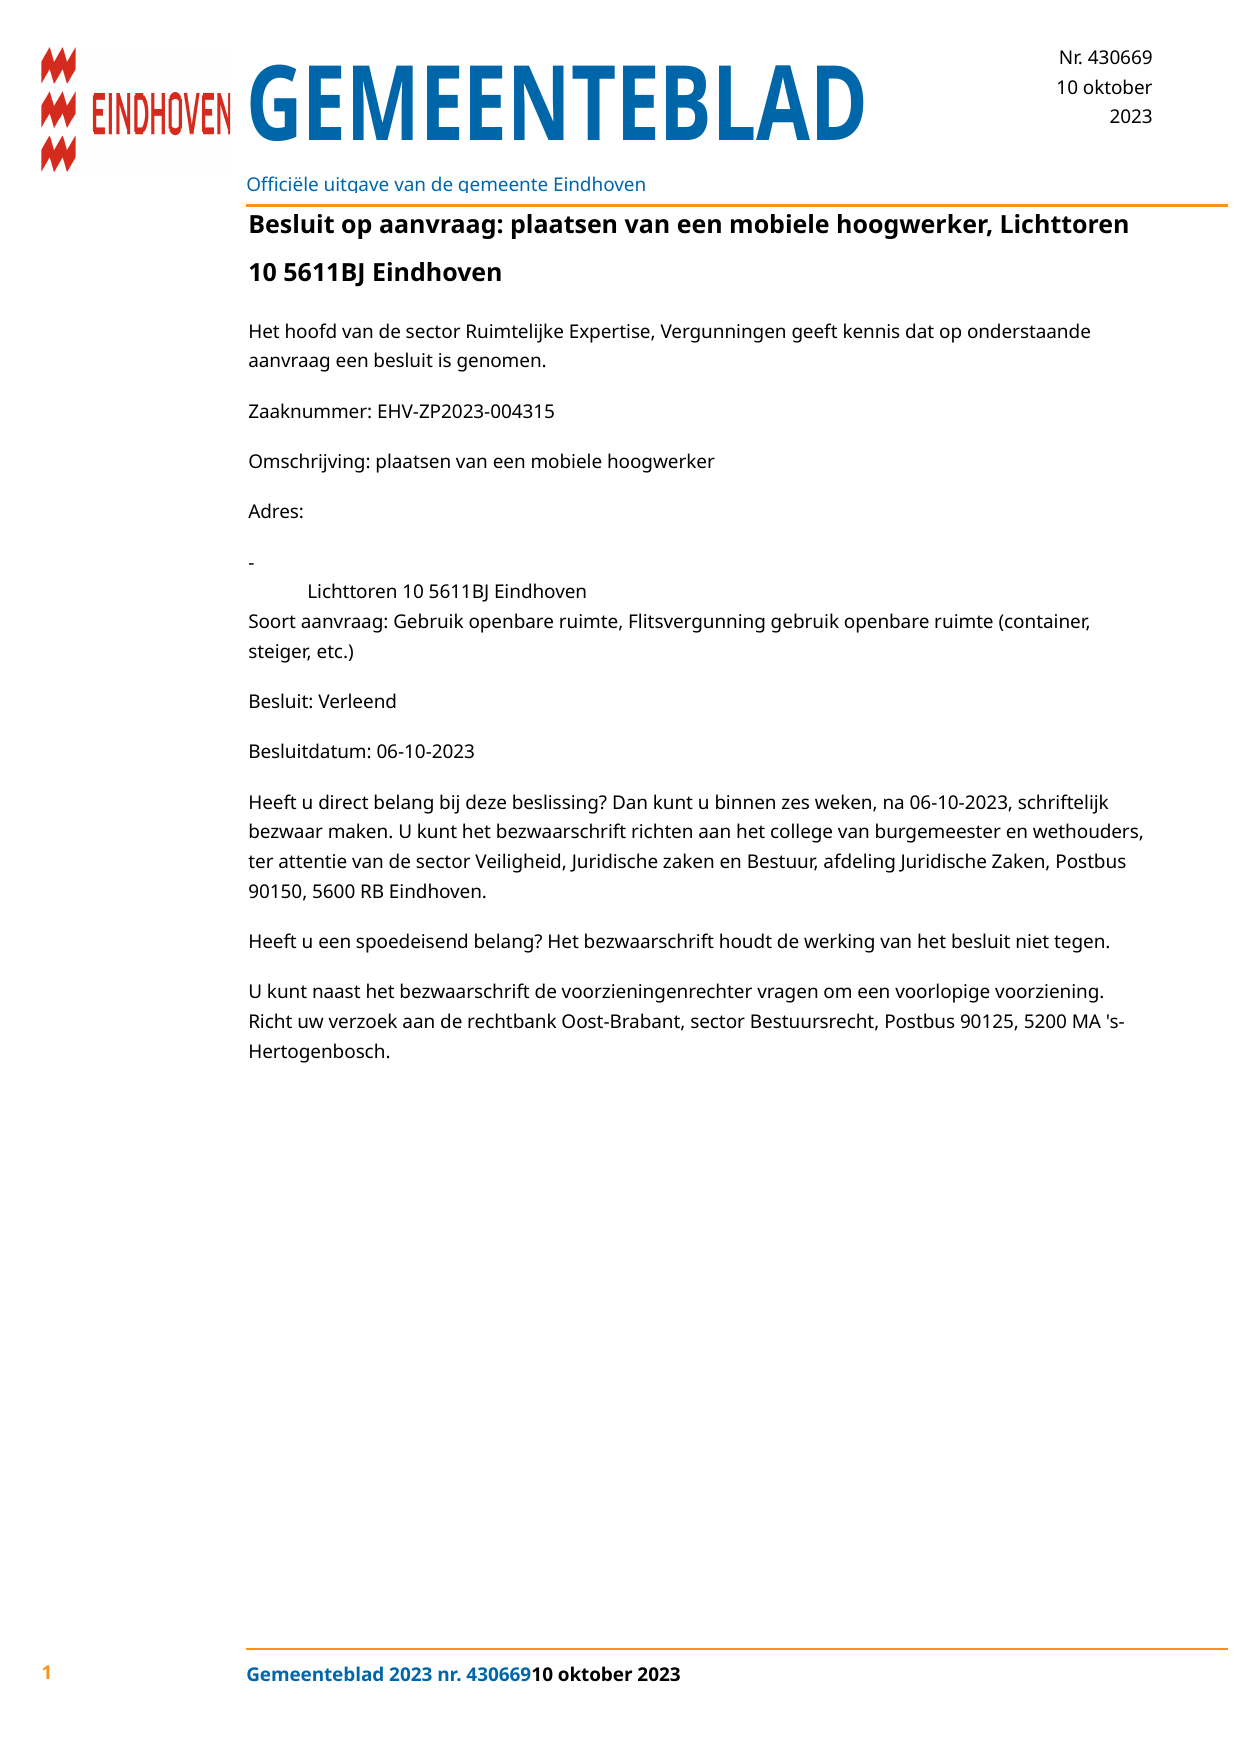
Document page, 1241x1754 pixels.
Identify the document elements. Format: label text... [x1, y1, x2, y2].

picture [41, 47, 231, 172]
text Heeft u direct belang bij deze beslissing? Dan kunt u binnen zes weken, na 06-10-2023, schriftelijk bezwaar maken. U kunt het bezwaarschrift richten aan het college van burgemeester en wethouders, ter attentie van de sector Veiligheid, Juridische zaken en Bestuur, afdeling Juridische Zaken, Postbus 90150, 5600 RB Eindhoven. [248, 789, 1152, 904]
text Het hoofd van de sector Ruimtelijke Expertise, Vergunningen geeft kennis dat op onderstaande aanvraag een besluit is genomen. [248, 318, 1152, 373]
text Zaaknummer: EHV-ZP2023-004315 [248, 398, 1152, 424]
text Besluit op aanvraag: plaatsen van een mobiele hoogwerker, Lichttoren 10 5611BJ Eindhoven [248, 207, 1152, 288]
text Besluit: Verleend [248, 688, 1152, 714]
text U kunt naast het bezwaarschrift de voorzieningenrechter vragen om een voorlopige voorziening. Richt uw verzoek aan de rechtbank Oost-Brabant, sector Bestuursrecht, Postbus 90125, 5200 MA 's-Hertogenbosch. [248, 979, 1152, 1064]
list Lichttoren 10 5611BJ Eindhoven [248, 579, 1152, 604]
text Omschrijving: plaatsen van een mobiele hoogwerker [248, 448, 1152, 474]
text Soort aanvraag: Gebruik openbare ruimte, Flitsvergunning gebruik openbare ruimte (container, steiger, etc.) [248, 608, 1152, 664]
text Heeft u een spoedeisend belang? Het bezwaarschrift houdt de werking van het besluit niet tegen. [248, 928, 1152, 954]
text Adres: [248, 499, 1152, 524]
text Besluitdatum: 06-10-2023 [248, 739, 1152, 764]
